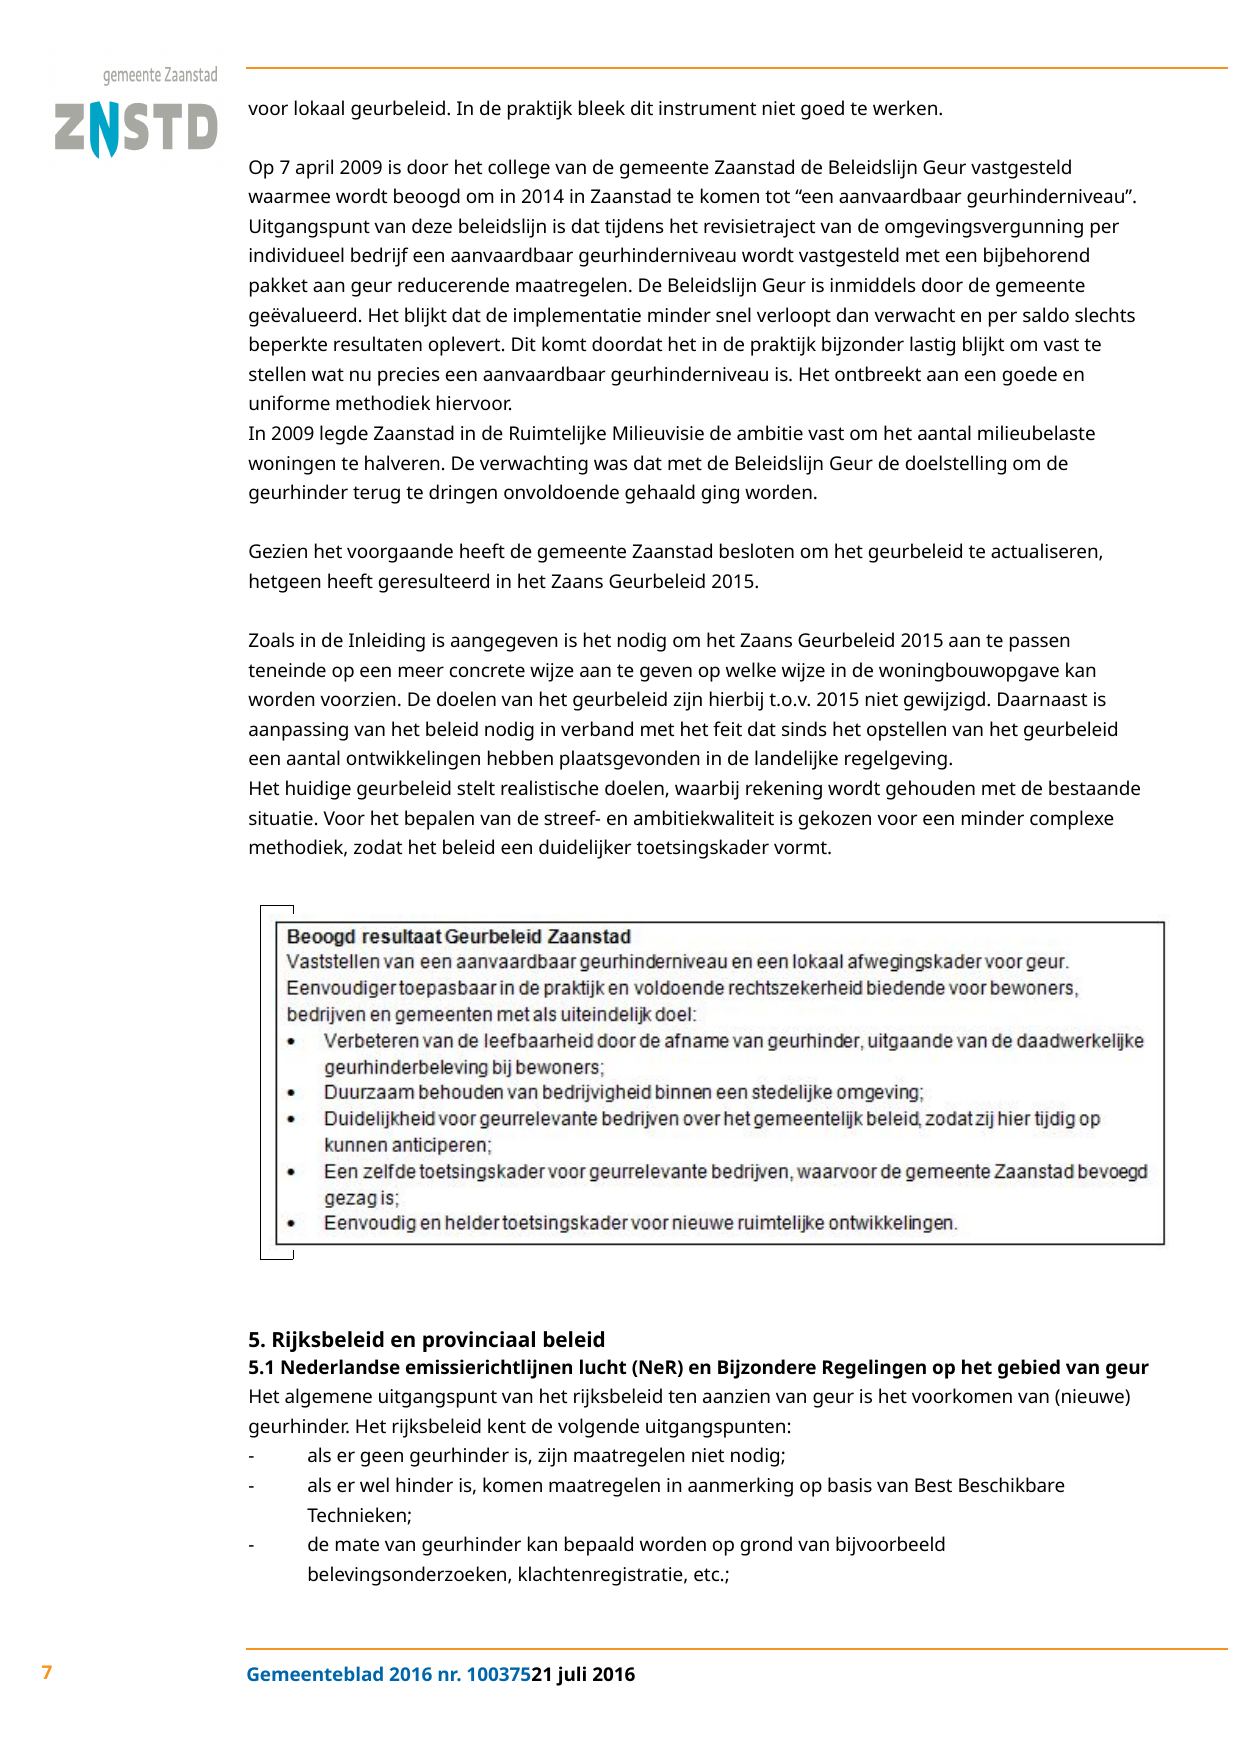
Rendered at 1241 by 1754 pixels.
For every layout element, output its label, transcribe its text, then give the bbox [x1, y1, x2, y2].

text Gezien het voorgaande heeft de gemeente Zaanstad besloten om het geurbeleid te actualiseren, hetgeen heeft geresulteerd in het Zaans Geurbeleid 2015. [248, 538, 1152, 594]
text 5. Rijksbeleid en provinciaal beleid [248, 1326, 1152, 1354]
text Zoals in de Inleiding is aangegeven is het nodig om het Zaans Geurbeleid 2015 aan te passen teneinde op een meer concrete wijze aan te geven op welke wijze in de woningbouwopgave kan worden voorzien. De doelen van het geurbeleid zijn hierbij t.o.v. 2015 niet gewijzigd. Daarnaast is aanpassing van het beleid nodig in verband met het feit dat sinds het opstellen van het geurbeleid een aantal ontwikkelingen hebben plaatsgevonden in de landelijke regelgeving. [248, 627, 1152, 771]
text voor lokaal geurbeleid. In de praktijk bleek dit instrument niet goed te werken. [248, 95, 1152, 121]
text 5.1 Nederlandse emissierichtlijnen lucht (NeR) en Bijzondere Regelingen op het gebied van geur [248, 1354, 1152, 1380]
list als er wel hinder is, komen maatregelen in aanmerking op basis van Best Beschikbare Technieken; [248, 1472, 1152, 1528]
picture [268, 914, 1173, 1250]
list als er geen geurhinder is, zijn maatregelen niet nodig; [248, 1443, 1152, 1468]
text In 2009 legde Zaanstad in de Ruimtelijke Milieuvisie de ambitie vast om het aantal milieubelaste woningen te halveren. De verwachting was dat met de Beleidslijn Geur de doelstelling om de geurhinder terug te dringen onvoldoende gehaald ging worden. [248, 420, 1152, 505]
list de mate van geurhinder kan bepaald worden op grond van bijvoorbeeld belevingsonderzoeken, klachtenregistratie, etc.; [248, 1531, 1152, 1587]
picture [41, 47, 231, 172]
text Op 7 april 2009 is door het college van de gemeente Zaanstad de Beleidslijn Geur vastgesteld waarmee wordt beoogd om in 2014 in Zaanstad te komen tot “een aanvaardbaar geurhinderniveau”. Uitgangspunt van deze beleidslijn is dat tijdens het revisietraject van de omgevingsvergunning per individueel bedrijf een aanvaardbaar geurhinderniveau wordt vastgesteld met een bijbehorend pakket aan geur reducerende maatregelen. De Beleidslijn Geur is inmiddels door de gemeente geëvalueerd. Het blijkt dat de implementatie minder snel verloopt dan verwacht en per saldo slechts beperkte resultaten oplevert. Dit komt doordat het in de praktijk bijzonder lastig blijkt om vast te stellen wat nu precies een aanvaardbaar geurhinderniveau is. Het ontbreekt aan een goede en uniforme methodiek hiervoor. [248, 154, 1152, 416]
text Het algemene uitgangspunt van het rijksbeleid ten aanzien van geur is het voorkomen van (nieuwe) geurhinder. Het rijksbeleid kent de volgende uitgangspunten: [248, 1383, 1152, 1439]
text Het huidige geurbeleid stelt realistische doelen, waarbij rekening wordt gehouden met de bestaande situatie. Voor het bepalen van de streef- en ambitiekwaliteit is gekozen voor een minder complexe methodiek, zodat het beleid een duidelijker toetsingskader vormt. [248, 775, 1152, 860]
